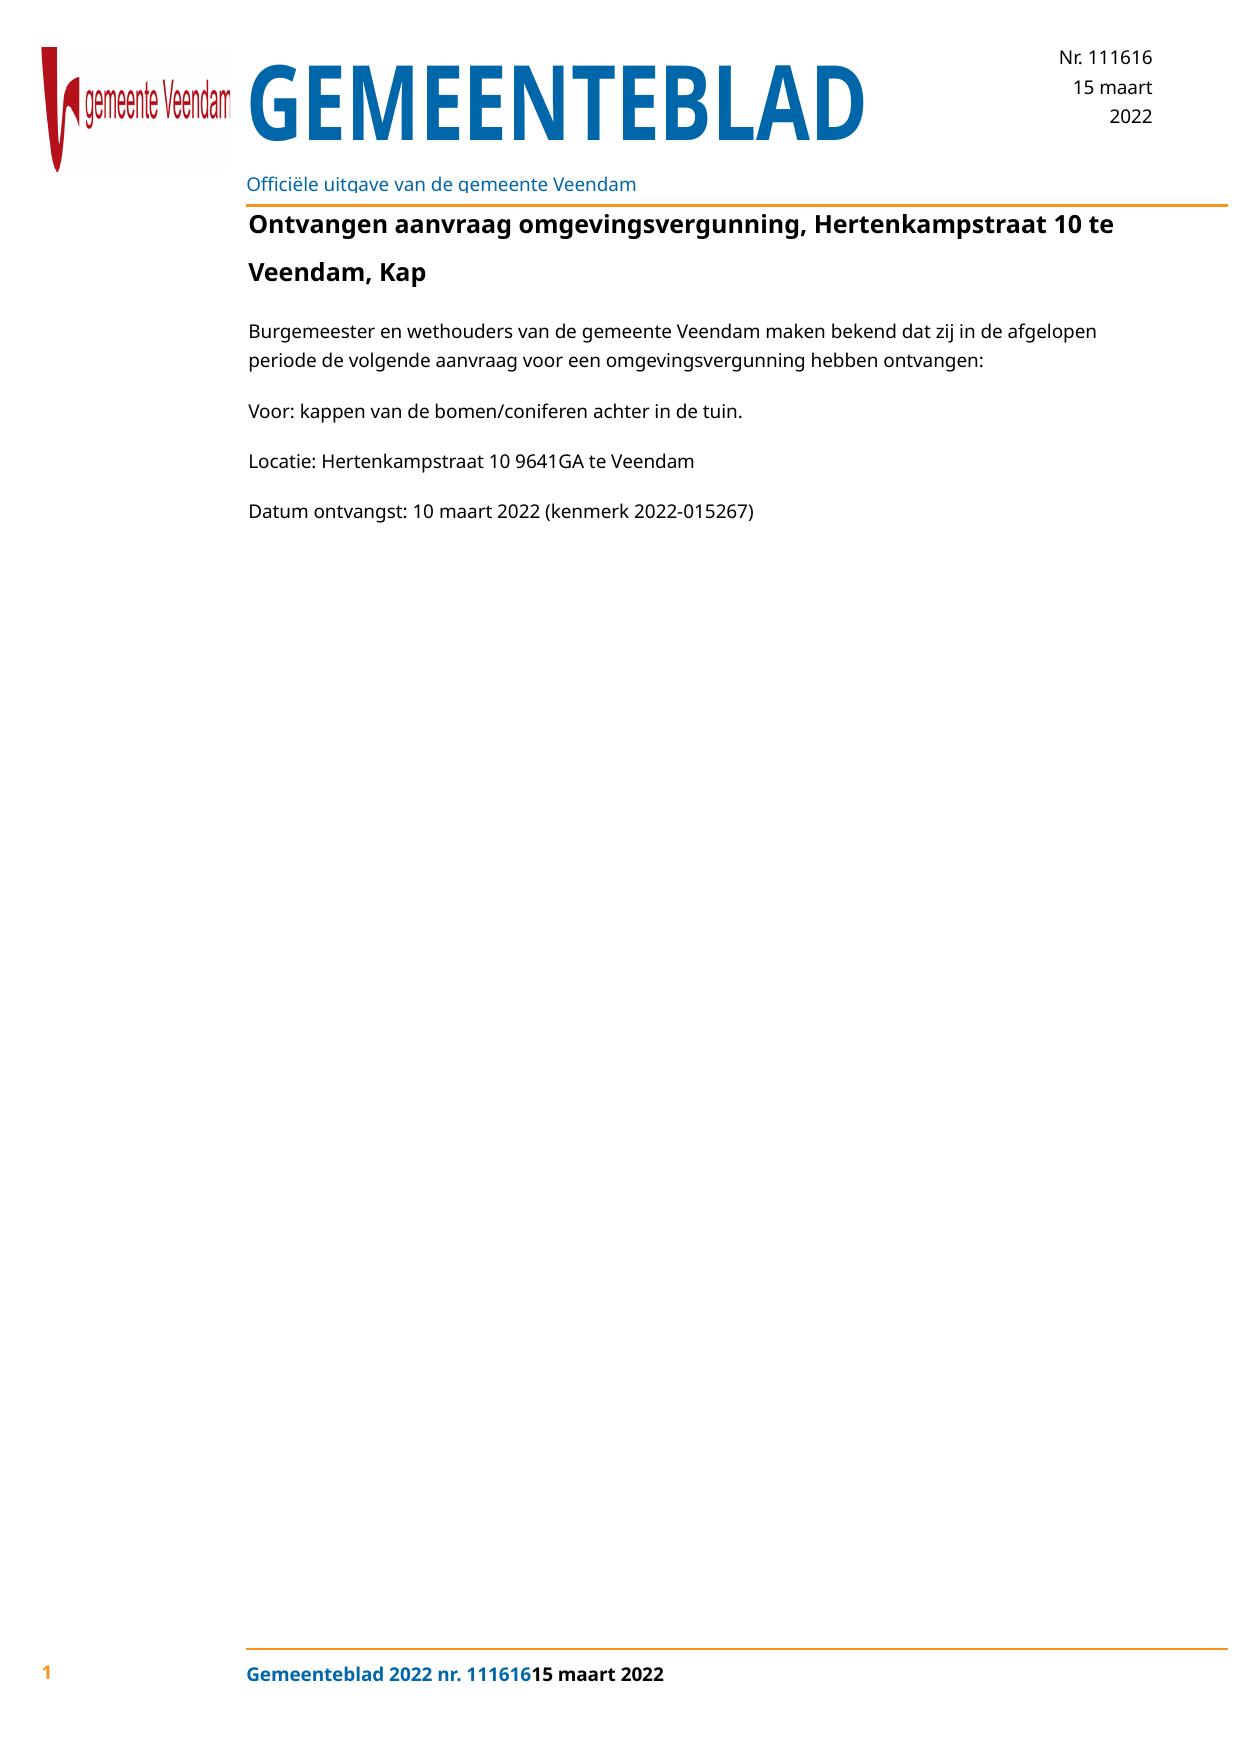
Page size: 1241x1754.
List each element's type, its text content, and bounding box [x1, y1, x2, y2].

picture [41, 47, 231, 172]
text Burgemeester en wethouders van de gemeente Veendam maken bekend dat zij in de afgelopen periode de volgende aanvraag voor een omgevingsvergunning hebben ontvangen: [248, 318, 1152, 373]
text Ontvangen aanvraag omgevingsvergunning, Hertenkampstraat 10 te Veendam, Kap [248, 207, 1152, 288]
text Datum ontvangst: 10 maart 2022 (kenmerk 2022-015267) [248, 499, 1152, 524]
text Locatie: Hertenkampstraat 10 9641GA te Veendam [248, 448, 1152, 474]
text Voor: kappen van de bomen/coniferen achter in de tuin. [248, 398, 1152, 424]
